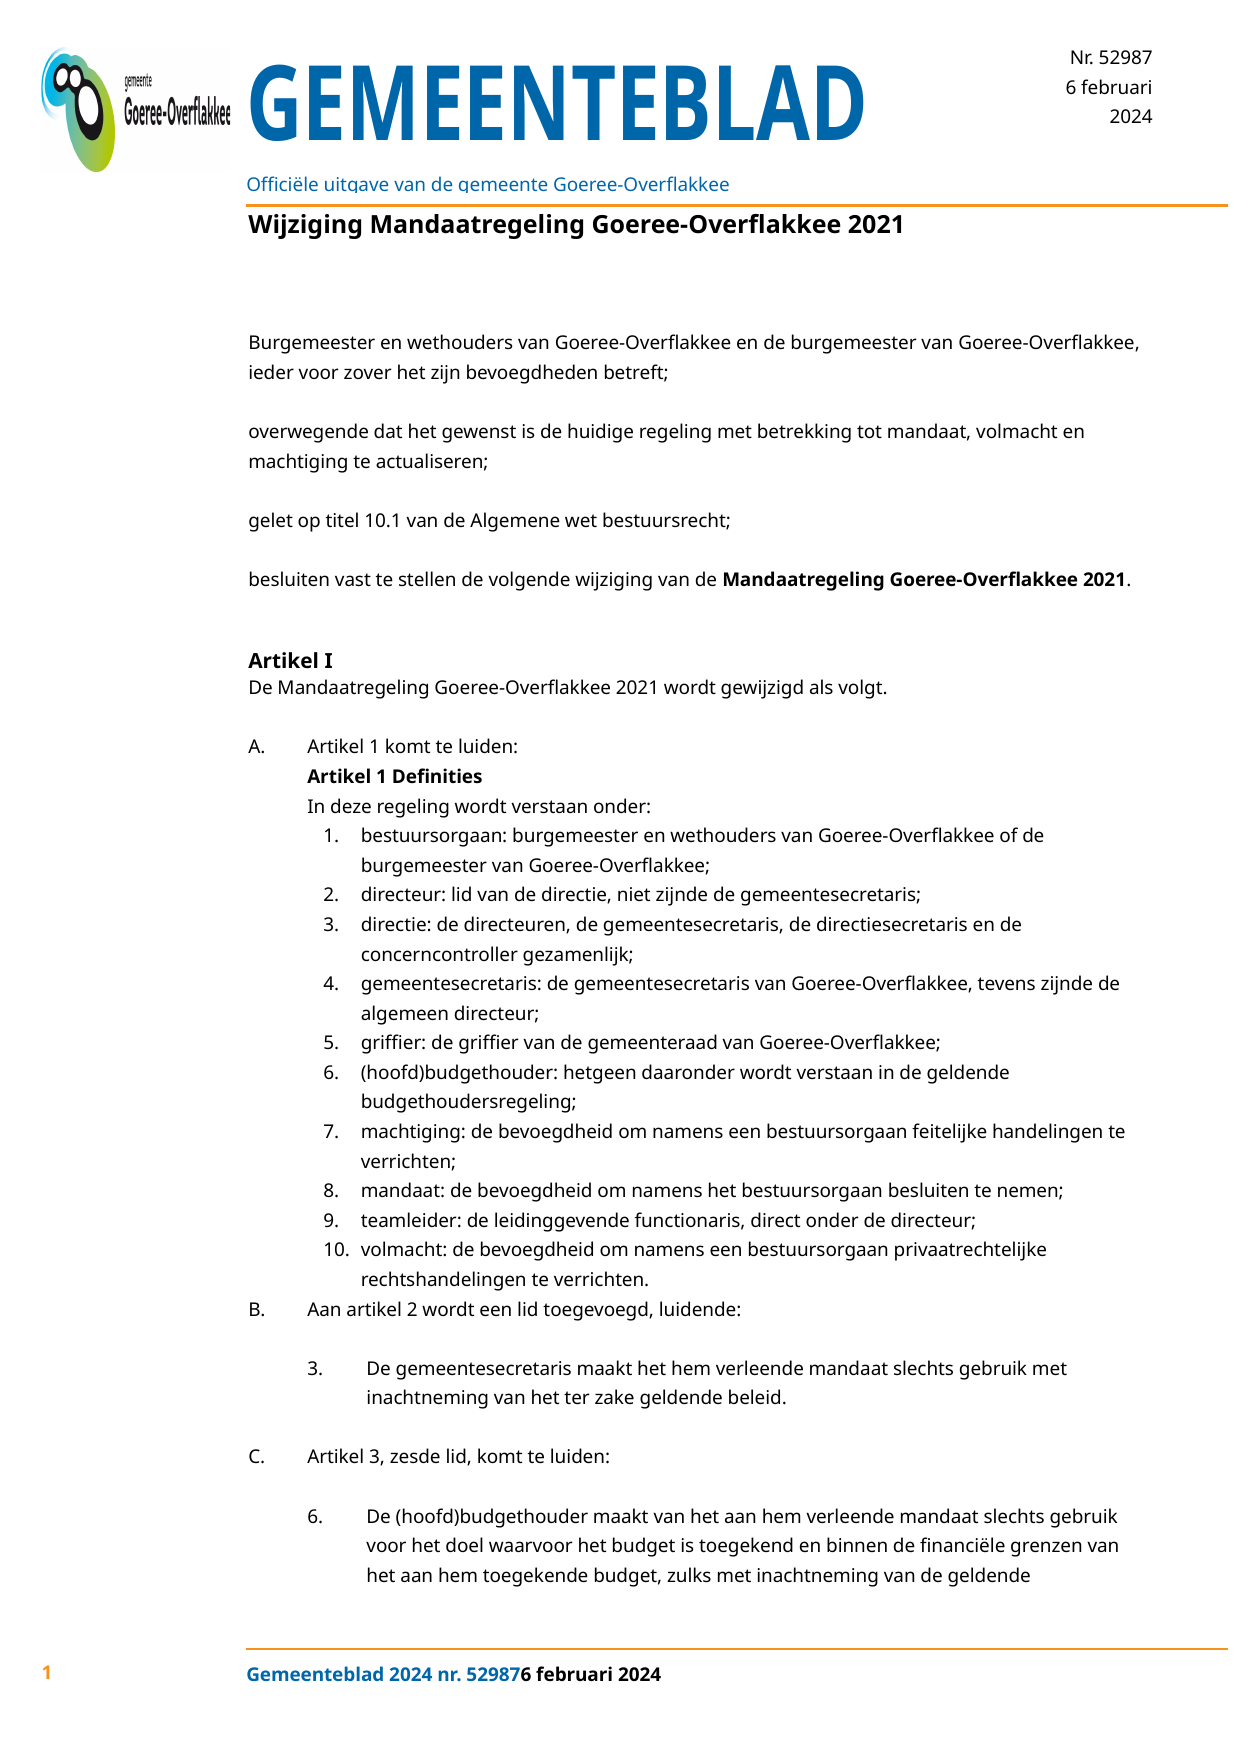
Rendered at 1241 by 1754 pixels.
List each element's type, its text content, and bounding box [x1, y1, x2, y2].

list machtiging: de bevoegdheid om namens een bestuursorgaan feitelijke handelingen te verrichten; [323, 1118, 1152, 1174]
list (hoofd)budgethouder: hetgeen daaronder wordt verstaan in de geldende budgethoudersregeling; [323, 1059, 1152, 1114]
text Artikel I [248, 646, 1152, 674]
text Burgemeester en wethouders van Goeree-Overflakkee en de burgemeester van Goeree-Overflakkee, ieder voor zover het zijn bevoegdheden betreft; [248, 329, 1152, 385]
list directie: de directeuren, de gemeentesecretaris, de directiesecretaris en de concerncontroller gezamenlijk; [323, 911, 1152, 967]
list griffier: de griffier van de gemeenteraad van Goeree-Overflakkee; [323, 1029, 1152, 1055]
list teamleider: de leidinggevende functionaris, direct onder de directeur; [323, 1207, 1152, 1233]
list directeur: lid van de directie, niet zijnde de gemeentesecretaris; [323, 882, 1152, 907]
text Wijziging Mandaatregeling Goeree-Overflakkee 2021 [248, 207, 1152, 241]
text besluiten vast te stellen de volgende wijziging van de Mandaatregeling Goeree-Overflakkee 2021. [248, 566, 1152, 592]
list Aan artikel 2 wordt een lid toegevoegd, luidende: [248, 1296, 1152, 1322]
list mandaat: de bevoegdheid om namens het bestuursorgaan besluiten te nemen; [323, 1177, 1152, 1203]
picture [41, 47, 231, 172]
text De Mandaatregeling Goeree-Overflakkee 2021 wordt gewijzigd als volgt. [248, 674, 1152, 700]
text gelet op titel 10.1 van de Algemene wet bestuursrecht; [248, 507, 1152, 533]
list De (hoofd)budgethouder maakt van het aan hem verleende mandaat slechts gebruik voor het doel waarvoor het budget is toegekend en binnen de financiële grenzen van het aan hem toegekende budget, zulks met inachtneming van de geldende [307, 1503, 1152, 1588]
text overwegende dat het gewenst is de huidige regeling met betrekking tot mandaat, volmacht en machtiging te actualiseren; [248, 418, 1152, 473]
list gemeentesecretaris: de gemeentesecretaris van Goeree-Overflakkee, tevens zijnde de algemeen directeur; [323, 970, 1152, 1026]
list Artikel 1 Definities [248, 763, 1152, 789]
list In deze regeling wordt verstaan onder: [248, 793, 1152, 819]
list De gemeentesecretaris maakt het hem verleende mandaat slechts gebruik met inachtneming van het ter zake geldende beleid. [307, 1355, 1152, 1410]
list bestuursorgaan: burgemeester en wethouders van Goeree-Overflakkee of de burgemeester van Goeree-Overflakkee; [323, 822, 1152, 878]
list Artikel 3, zesde lid, komt te luiden: [248, 1444, 1152, 1469]
list Artikel 1 komt te luiden: [248, 734, 1152, 759]
list volmacht: de bevoegdheid om namens een bestuursorgaan privaatrechtelijke rechtshandelingen te verrichten. [323, 1237, 1152, 1292]
